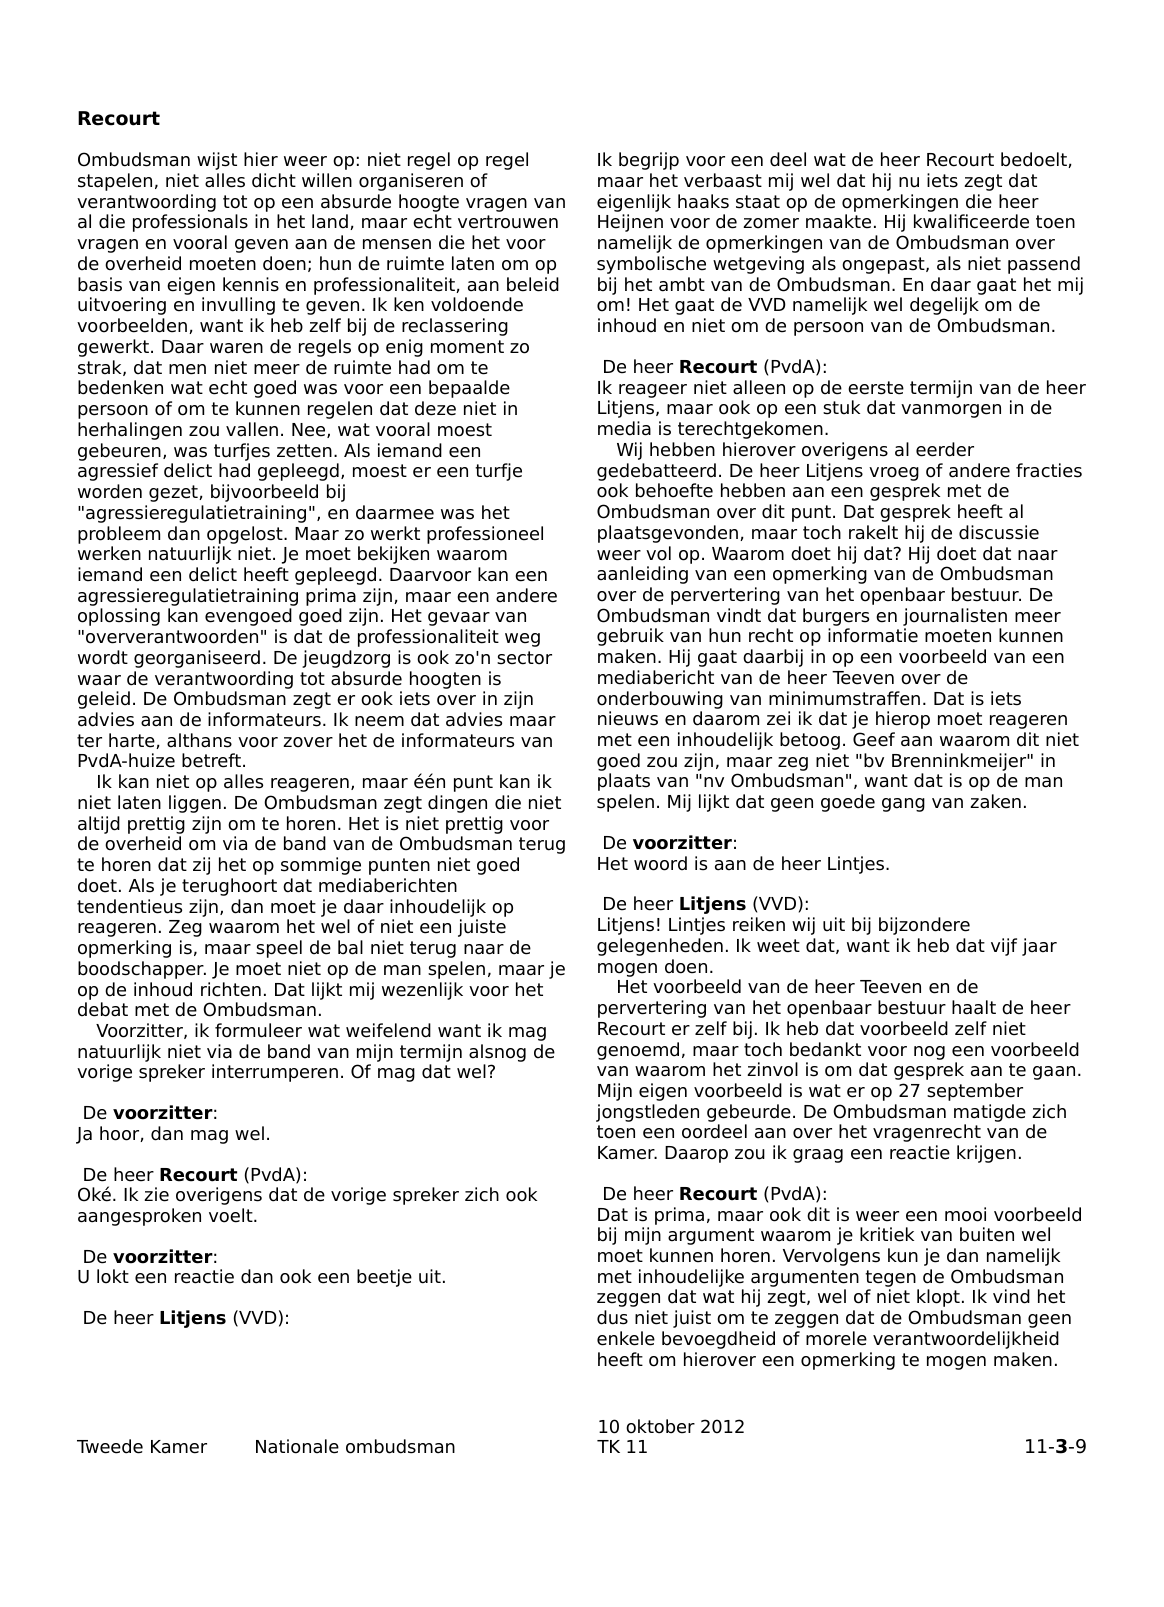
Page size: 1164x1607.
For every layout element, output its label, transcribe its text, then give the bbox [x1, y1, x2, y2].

text Dat is prima, maar ook dit is weer een mooi voorbeeld bij mijn argument waarom je kritiek van buiten wel moet kunnen horen. Vervolgens kun je dan namelijk met inhoudelijke argumenten tegen de Ombudsman zeggen dat wat hij zegt, wel of niet klopt. Ik vind het dus niet juist om te zeggen dat de Ombudsman geen enkele bevoegdheid of morele verantwoordelijkheid heeft om hierover een opmerking te mogen maken. [596, 1204, 1087, 1370]
text De voorzitter: [77, 1247, 567, 1267]
text Ik begrijp voor een deel wat de heer Recourt bedoelt, maar het verbaast mij wel dat hij nu iets zegt dat eigenlijk haaks staat op de opmerkingen die heer Heijnen voor de zomer maakte. Hij kwalificeerde toen namelijk de opmerkingen van de Ombudsman over symbolische wetgeving als ongepast, als niet passend bij het ambt van de Ombudsman. En daar gaat het mij om! Het gaat de VVD namelijk wel degelijk om de inhoud en niet om de persoon van de Ombudsman. [596, 150, 1087, 337]
text Voorzitter, ik formuleer wat weifelend want ik mag natuurlijk niet via de band van mijn termijn alsnog de vorige spreker interrumperen. Of mag dat wel? [77, 1021, 567, 1083]
text Wij hebben hierover overigens al eerder gedebatteerd. De heer Litjens vroeg of andere fracties ook behoefte hebben aan een gesprek met de Ombudsman over dit punt. Dat gesprek heeft al plaatsgevonden, maar toch rakelt hij de discussie weer vol op. Waarom doet hij dat? Hij doet dat naar aanleiding van een opmerking van de Ombudsman over de pervertering van het openbaar bestuur. De Ombudsman vindt dat burgers en journalisten meer gebruik van hun recht op informatie moeten kunnen maken. Hij gaat daarbij in op een voorbeeld van een mediabericht van de heer Teeven over de onderbouwing van minimumstraffen. Dat is iets nieuws en daarom zei ik dat je hierop moet reageren met een inhoudelijk betoog. Geef aan waarom dit niet goed zou zijn, maar zeg niet "bv Brenninkmeijer" in plaats van "nv Ombudsman", want dat is op de man spelen. Mij lijkt dat geen goede gang van zaken. [596, 440, 1087, 813]
text De heer Litjens (VVD): [596, 894, 1087, 915]
text De heer Recourt (PvdA): [77, 1164, 567, 1185]
text Litjens! Lintjes reiken wij uit bij bijzondere gelegenheden. Ik weet dat, want ik heb dat vijf jaar mogen doen. [596, 915, 1087, 977]
text Oké. Ik zie overigens dat de vorige spreker zich ook aangesproken voelt. [77, 1185, 567, 1227]
text De voorzitter: [77, 1103, 567, 1124]
text Ombudsman wijst hier weer op: niet regel op regel stapelen, niet alles dicht willen organiseren of verantwoording tot op een absurde hoogte vragen van al die professionals in het land, maar echt vertrouwen vragen en vooral geven aan de mensen die het voor de overheid moeten doen; hun de ruimte laten om op basis van eigen kennis en professionaliteit, aan beleid uitvoering en invulling te geven. Ik ken voldoende voorbeelden, want ik heb zelf bij de reclassering gewerkt. Daar waren de regels op enig moment zo strak, dat men niet meer de ruimte had om te bedenken wat echt goed was voor een bepaalde persoon of om te kunnen regelen dat deze niet in herhalingen zou vallen. Nee, wat vooral moest gebeuren, was turfjes zetten. Als iemand een agressief delict had gepleegd, moest er een turfje worden gezet, bijvoorbeeld bij "agressieregulatietraining", en daarmee was het probleem dan opgelost. Maar zo werkt professioneel werken natuurlijk niet. Je moet bekijken waarom iemand een delict heeft gepleegd. Daarvoor kan een agressieregulatietraining prima zijn, maar een andere oplossing kan evengoed goed zijn. Het gevaar van "oververantwoorden" is dat de professionaliteit weg wordt georganiseerd. De jeugdzorg is ook zo'n sector waar de verantwoording tot absurde hoogten is geleid. De Ombudsman zegt er ook iets over in zijn advies aan de informateurs. Ik neem dat advies maar ter harte, althans voor zover het de informateurs van PvdA-huize betreft. [77, 150, 567, 772]
text U lokt een reactie dan ook een beetje uit. [77, 1267, 567, 1288]
text De heer Recourt (PvdA): [596, 1184, 1087, 1204]
text De heer Recourt (PvdA): [596, 357, 1087, 377]
text Het voorbeeld van de heer Teeven en de pervertering van het openbaar bestuur haalt de heer Recourt er zelf bij. Ik heb dat voorbeeld zelf niet genoemd, maar toch bedankt voor nog een voorbeeld van waarom het zinvol is om dat gesprek aan te gaan. Mijn eigen voorbeeld is wat er op 27 september jongstleden gebeurde. De Ombudsman matigde zich toen een oordeel aan over het vragenrecht van de Kamer. Daarop zou ik graag een reactie krijgen. [596, 977, 1087, 1164]
text Ik reageer niet alleen op de eerste termijn van de heer Litjens, maar ook op een stuk dat vanmorgen in de media is terechtgekomen. [596, 377, 1087, 440]
text De heer Litjens (VVD): [77, 1308, 567, 1329]
text Het woord is aan de heer Lintjes. [596, 853, 1087, 874]
text Ik kan niet op alles reageren, maar één punt kan ik niet laten liggen. De Ombudsman zegt dingen die niet altijd prettig zijn om te horen. Het is niet prettig voor de overheid om via de band van de Ombudsman terug te horen dat zij het op sommige punten niet goed doet. Als je terughoort dat mediaberichten tendentieus zijn, dan moet je daar inhoudelijk op reageren. Zeg waarom het wel of niet een juiste opmerking is, maar speel de bal niet terug naar de boodschapper. Je moet niet op de man spelen, maar je op de inhoud richten. Dat lijkt mij wezenlijk voor het debat met de Ombudsman. [77, 772, 567, 1021]
text Ja hoor, dan mag wel. [77, 1124, 567, 1144]
text De voorzitter: [596, 833, 1087, 853]
